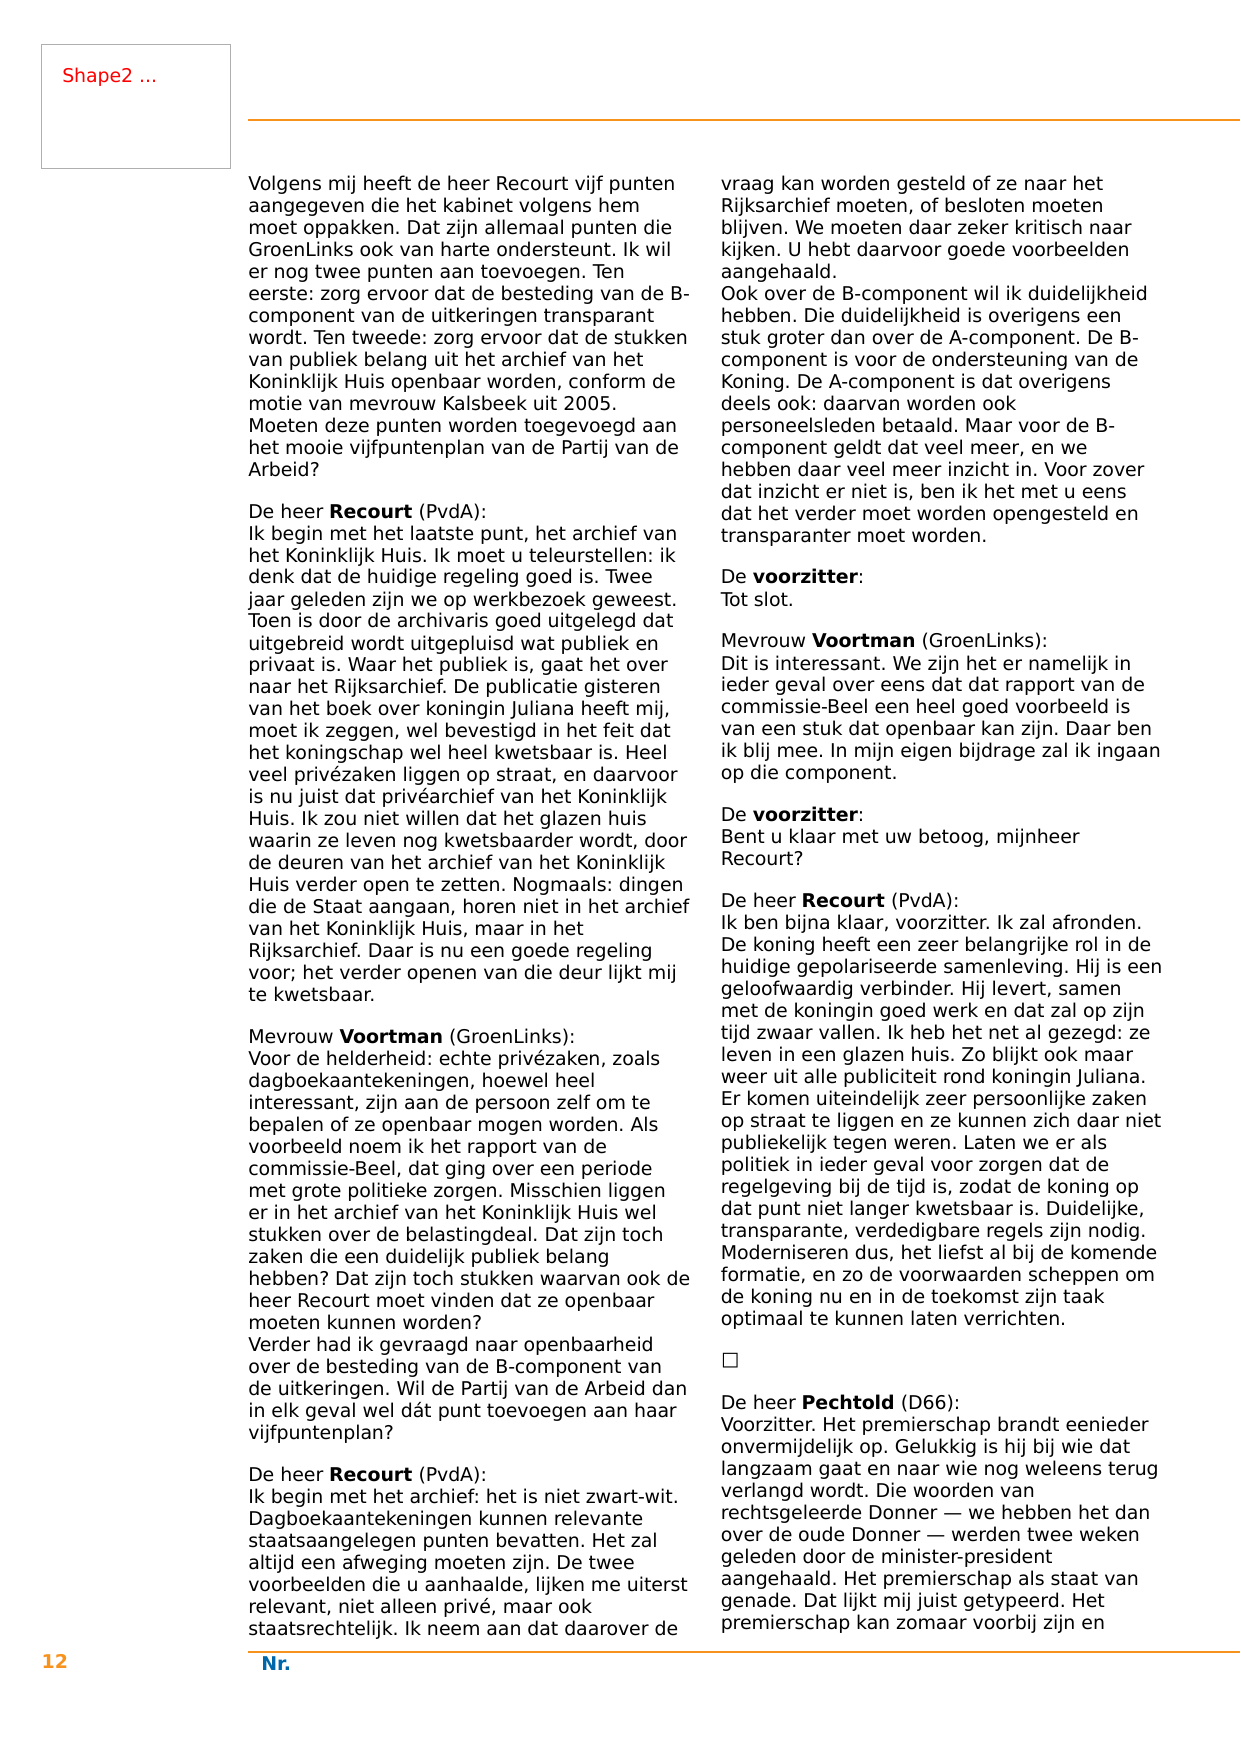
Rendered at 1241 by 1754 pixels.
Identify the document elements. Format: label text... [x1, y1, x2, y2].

text Ik begin met het laatste punt, het archief van het Koninklijk Huis. Ik moet u teleurstellen: ik denk dat de huidige regeling goed is. Twee jaar geleden zijn we op werkbezoek geweest. Toen is door de archivaris goed uitgelegd dat uitgebreid wordt uitgepluisd wat publiek en privaat is. Waar het publiek is, gaat het over naar het Rijksarchief. De publicatie gisteren van het boek over koningin Juliana heeft mij, moet ik zeggen, wel bevestigd in het feit dat het koningschap wel heel kwetsbaar is. Heel veel privézaken liggen op straat, en daarvoor is nu juist dat privéarchief van het Koninklijk Huis. Ik zou niet willen dat het glazen huis waarin ze leven nog kwetsbaarder wordt, door de deuren van het archief van het Koninklijk Huis verder open te zetten. Nogmaals: dingen die de Staat aangaan, horen niet in het archief van het Koninklijk Huis, maar in het Rijksarchief. Daar is nu een goede regeling voor; het verder openen van die deur lijkt mij te kwetsbaar. [248, 522, 691, 1006]
text Ook over de B-component wil ik duidelijkheid hebben. Die duidelijkheid is overigens een stuk groter dan over de A-component. De B-component is voor de ondersteuning van de Koning. De A-component is dat overigens deels ook: daarvan worden ook personeelsleden betaald. Maar voor de B-component geldt dat veel meer, en we hebben daar veel meer inzicht in. Voor zover dat inzicht er niet is, ben ik het met u eens dat het verder moet worden opengesteld en transparanter moet worden. [721, 283, 1163, 546]
text Mevrouw Voortman (GroenLinks): [248, 1026, 691, 1048]
text Volgens mij heeft de heer Recourt vijf punten aangegeven die het kabinet volgens hem moet oppakken. Dat zijn allemaal punten die GroenLinks ook van harte ondersteunt. Ik wil er nog twee punten aan toevoegen. Ten eerste: zorg ervoor dat de besteding van de B-component van de uitkeringen transparant wordt. Ten tweede: zorg ervoor dat de stukken van publiek belang uit het archief van het Koninklijk Huis openbaar worden, conform de motie van mevrouw Kalsbeek uit 2005. Moeten deze punten worden toegevoegd aan het mooie vijfpuntenplan van de Partij van de Arbeid? [248, 173, 691, 481]
text Ik ben bijna klaar, voorzitter. Ik zal afronden. [721, 912, 1163, 934]
text De koning heeft een zeer belangrijke rol in de huidige gepolariseerde samenleving. Hij is een geloofwaardig verbinder. Hij levert, samen met de koningin goed werk en dat zal op zijn tijd zwaar vallen. Ik heb het net al gezegd: ze leven in een glazen huis. Zo blijkt ook maar weer uit alle publiciteit rond koningin Juliana. Er komen uiteindelijk zeer persoonlijke zaken op straat te liggen en ze kunnen zich daar niet publiekelijk tegen weren. Laten we er als politiek in ieder geval voor zorgen dat de regelgeving bij de tijd is, zodat de koning op dat punt niet langer kwetsbaar is. Duidelijke, transparante, verdedigbare regels zijn nodig. Moderniseren dus, het liefst al bij de komende formatie, en zo de voorwaarden scheppen om de koning nu en in de toekomst zijn taak optimaal te kunnen laten verrichten. [721, 934, 1163, 1330]
text Bent u klaar met uw betoog, mijnheer Recourt? [721, 826, 1163, 870]
text ⬜ [721, 1350, 1163, 1372]
text Ik begin met het archief: het is niet zwart-wit. Dagboekaantekeningen kunnen relevante staatsaangelegen punten bevatten. Het zal altijd een afweging moeten zijn. De twee voorbeelden die u aanhaalde, lijken me uiterst relevant, niet alleen privé, maar ook staatsrechtelijk. Ik neem aan dat daarover de [248, 1486, 691, 1639]
text De heer Recourt (PvdA): [248, 1464, 691, 1486]
text De voorzitter: [721, 566, 1163, 588]
text Tot slot. [721, 588, 1163, 610]
text Verder had ik gevraagd naar openbaarheid over de besteding van de B-component van de uitkeringen. Wil de Partij van de Arbeid dan in elk geval wel dát punt toevoegen aan haar vijfpuntenplan? [248, 1334, 691, 1444]
text De heer Recourt (PvdA): [248, 501, 691, 522]
text De heer Recourt (PvdA): [721, 890, 1163, 912]
text De heer Pechtold (D66): [721, 1392, 1163, 1414]
text Voor de helderheid: echte privézaken, zoals dagboekaantekeningen, hoewel heel interessant, zijn aan de persoon zelf om te bepalen of ze openbaar mogen worden. Als voorbeeld noem ik het rapport van de commissie-Beel, dat ging over een periode met grote politieke zorgen. Misschien liggen er in het archief van het Koninklijk Huis wel stukken over de belastingdeal. Dat zijn toch zaken die een duidelijk publiek belang hebben? Dat zijn toch stukken waarvan ook de heer Recourt moet vinden dat ze openbaar moeten kunnen worden? [248, 1048, 691, 1334]
text De voorzitter: [721, 804, 1163, 826]
text Mevrouw Voortman (GroenLinks): [721, 630, 1163, 652]
text Voorzitter. Het premierschap brandt eenieder onvermijdelijk op. Gelukkig is hij bij wie dat langzaam gaat en naar wie nog weleens terug verlangd wordt. Die woorden van rechtsgeleerde Donner — we hebben het dan over de oude Donner — werden twee weken geleden door de minister-president aangehaald. Het premierschap als staat van genade. Dat lijkt mij juist getypeerd. Het premierschap kan zomaar voorbij zijn en [721, 1414, 1163, 1633]
text vraag kan worden gesteld of ze naar het Rijksarchief moeten, of besloten moeten blijven. We moeten daar zeker kritisch naar kijken. U hebt daarvoor goede voorbeelden aangehaald. [721, 173, 1163, 283]
text Dit is interessant. We zijn het er namelijk in ieder geval over eens dat dat rapport van de commissie-Beel een heel goed voorbeeld is van een stuk dat openbaar kan zijn. Daar ben ik blij mee. In mijn eigen bijdrage zal ik ingaan op die component. [721, 652, 1163, 784]
